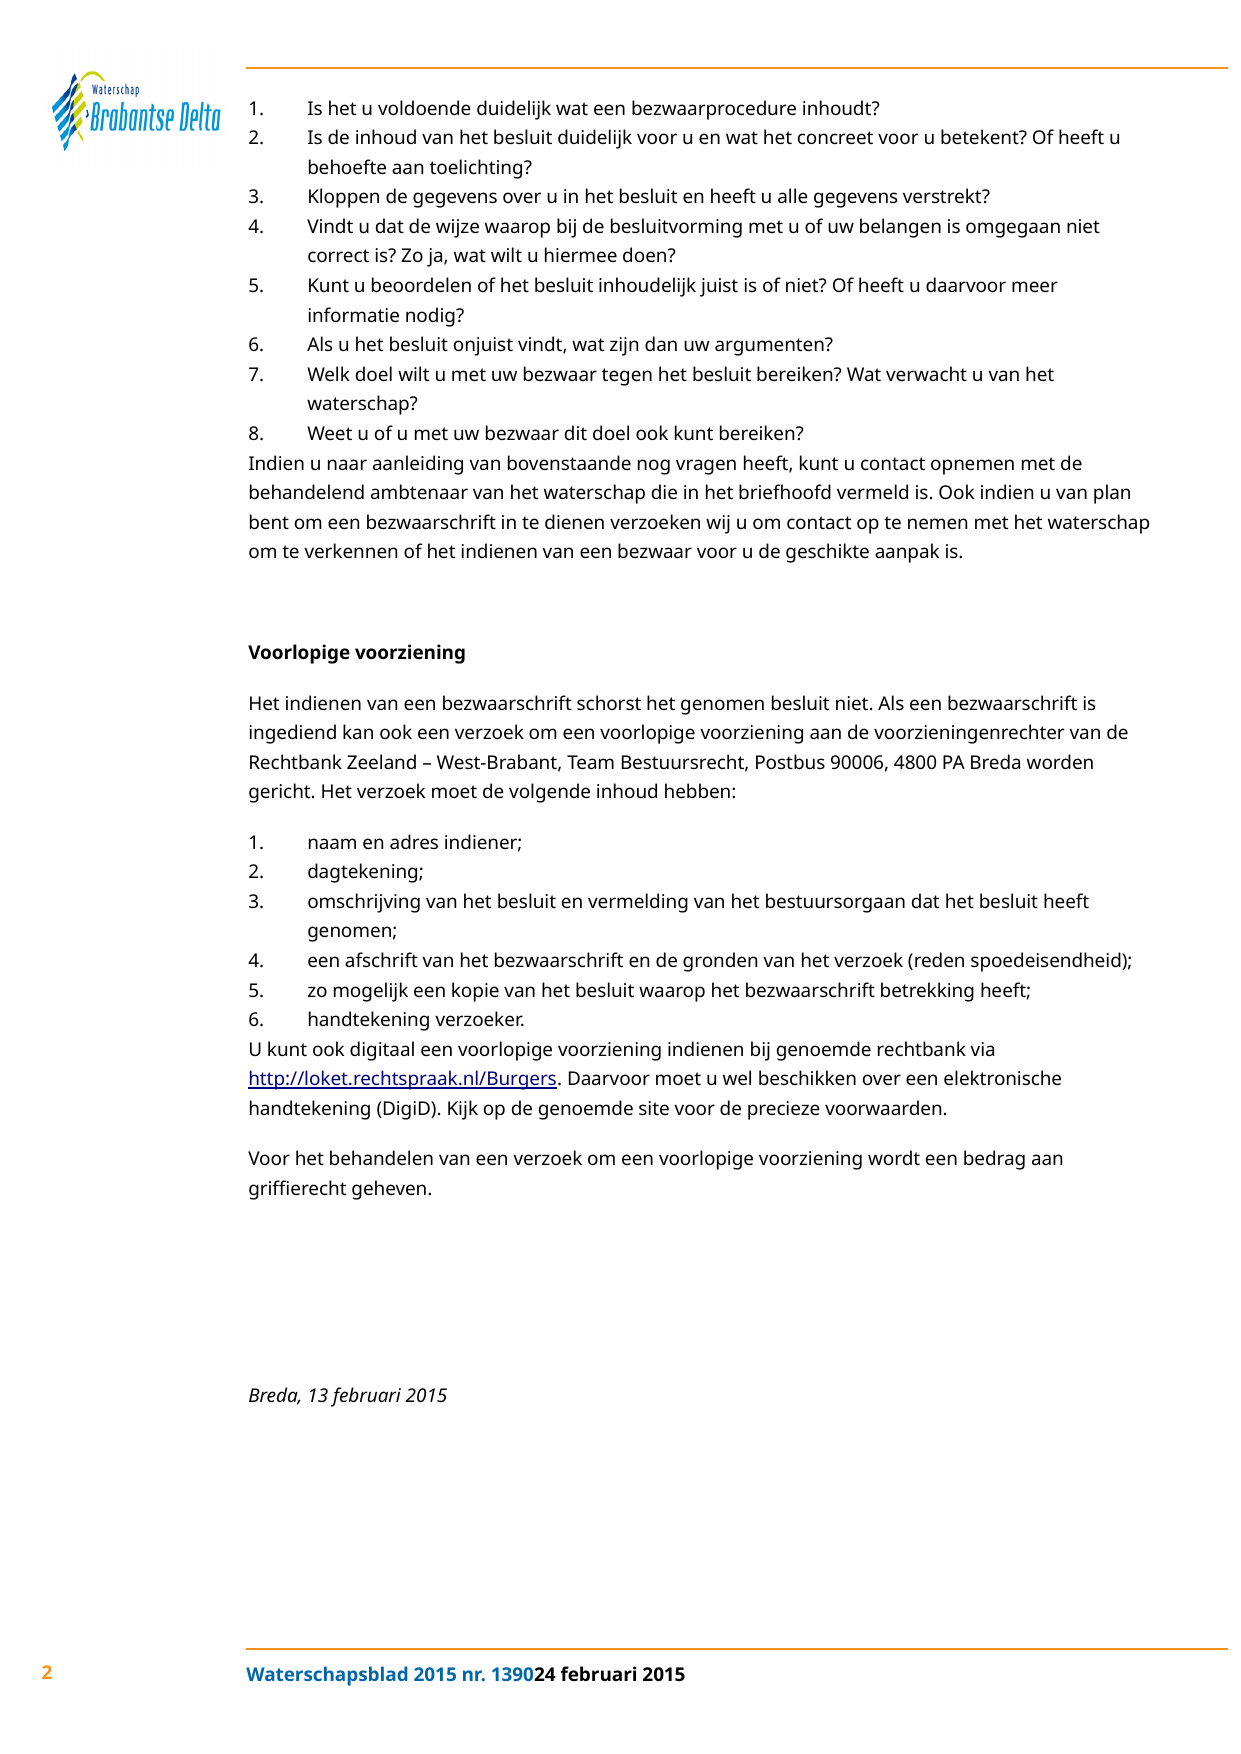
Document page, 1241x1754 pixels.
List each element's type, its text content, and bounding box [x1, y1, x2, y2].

text Breda, 13 februari 2015 [248, 1382, 1152, 1407]
list een afschrift van het bezwaarschrift en de gronden van het verzoek (reden spoedeisendheid); [248, 947, 1152, 973]
list zo mogelijk een kopie van het besluit waarop het bezwaarschrift betrekking heeft; [248, 977, 1152, 1003]
list Is de inhoud van het besluit duidelijk voor u en wat het concreet voor u betekent? Of heeft u behoefte aan toelichting? [248, 124, 1152, 180]
list dagtekening; [248, 858, 1152, 884]
text Voor het behandelen van een verzoek om een voorlopige voorziening wordt een bedrag aan griffierecht geheven. [248, 1146, 1152, 1201]
list Vindt u dat de wijze waarop bij de besluitvorming met u of uw belangen is omgegaan niet correct is? Zo ja, wat wilt u hiermee doen? [248, 213, 1152, 268]
list Welk doel wilt u met uw bezwaar tegen het besluit bereiken? Wat verwacht u van het waterschap? [248, 361, 1152, 416]
list Is het u voldoende duidelijk wat een bezwaarprocedure inhoudt? [248, 95, 1152, 121]
list Kunt u beoordelen of het besluit inhoudelijk juist is of niet? Of heeft u daarvoor meer informatie nodig? [248, 272, 1152, 328]
list omschrijving van het besluit en vermelding van het bestuursorgaan dat het besluit heeft genomen; [248, 888, 1152, 943]
text Indien u naar aanleiding van bovenstaande nog vragen heeft, kunt u contact opnemen met de behandelend ambtenaar van het waterschap die in het briefhoofd vermeld is. Ook indien u van plan bent om een bezwaarschrift in te dienen verzoeken wij u om contact op te nemen met het waterschap om te verkennen of het indienen van een bezwaar voor u de geschikte aanpak is. [248, 450, 1152, 564]
picture [41, 47, 231, 172]
list Als u het besluit onjuist vindt, wat zijn dan uw argumenten? [248, 331, 1152, 357]
text Voorlopige voorziening [248, 639, 1152, 665]
list Weet u of u met uw bezwaar dit doel ook kunt bereiken? [248, 420, 1152, 446]
list naam en adres indiener; [248, 829, 1152, 855]
list Kloppen de gegevens over u in het besluit en heeft u alle gegevens verstrekt? [248, 183, 1152, 209]
list handtekening verzoeker. [248, 1006, 1152, 1032]
text Het indienen van een bezwaarschrift schorst het genomen besluit niet. Als een bezwaarschrift is ingediend kan ook een verzoek om een voorlopige voorziening aan de voorzieningenrechter van de Rechtbank Zeeland – West-Brabant, Team Bestuursrecht, Postbus 90006, 4800 PA Breda worden gericht. Het verzoek moet de volgende inhoud hebben: [248, 690, 1152, 804]
text U kunt ook digitaal een voorlopige voorziening indienen bij genoemde rechtbank via http://loket.rechtspraak.nl/Burgers. Daarvoor moet u wel beschikken over een elektronische handtekening (DigiD). Kijk op de genoemde site voor de precieze voorwaarden. [248, 1036, 1152, 1121]
